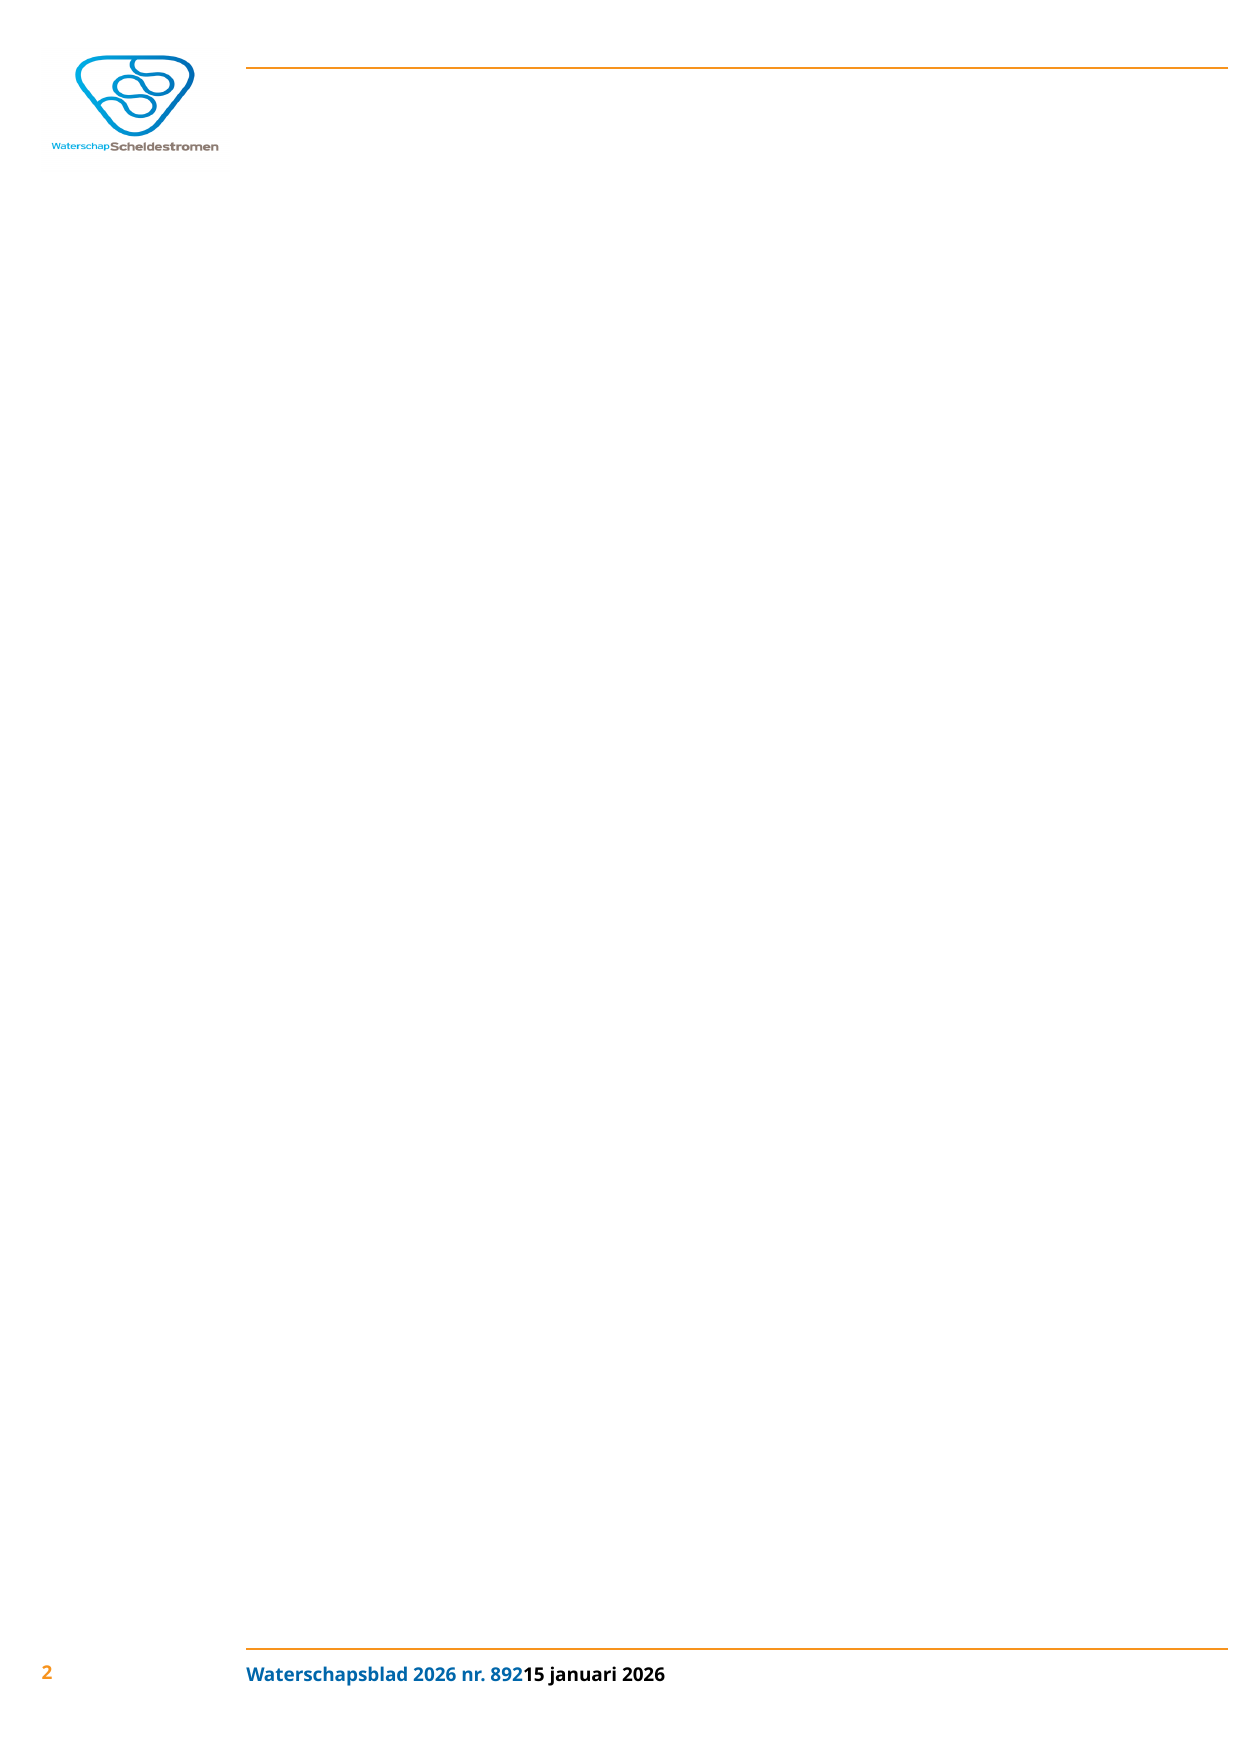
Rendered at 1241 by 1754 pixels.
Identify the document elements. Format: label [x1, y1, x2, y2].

picture [41, 47, 231, 172]
